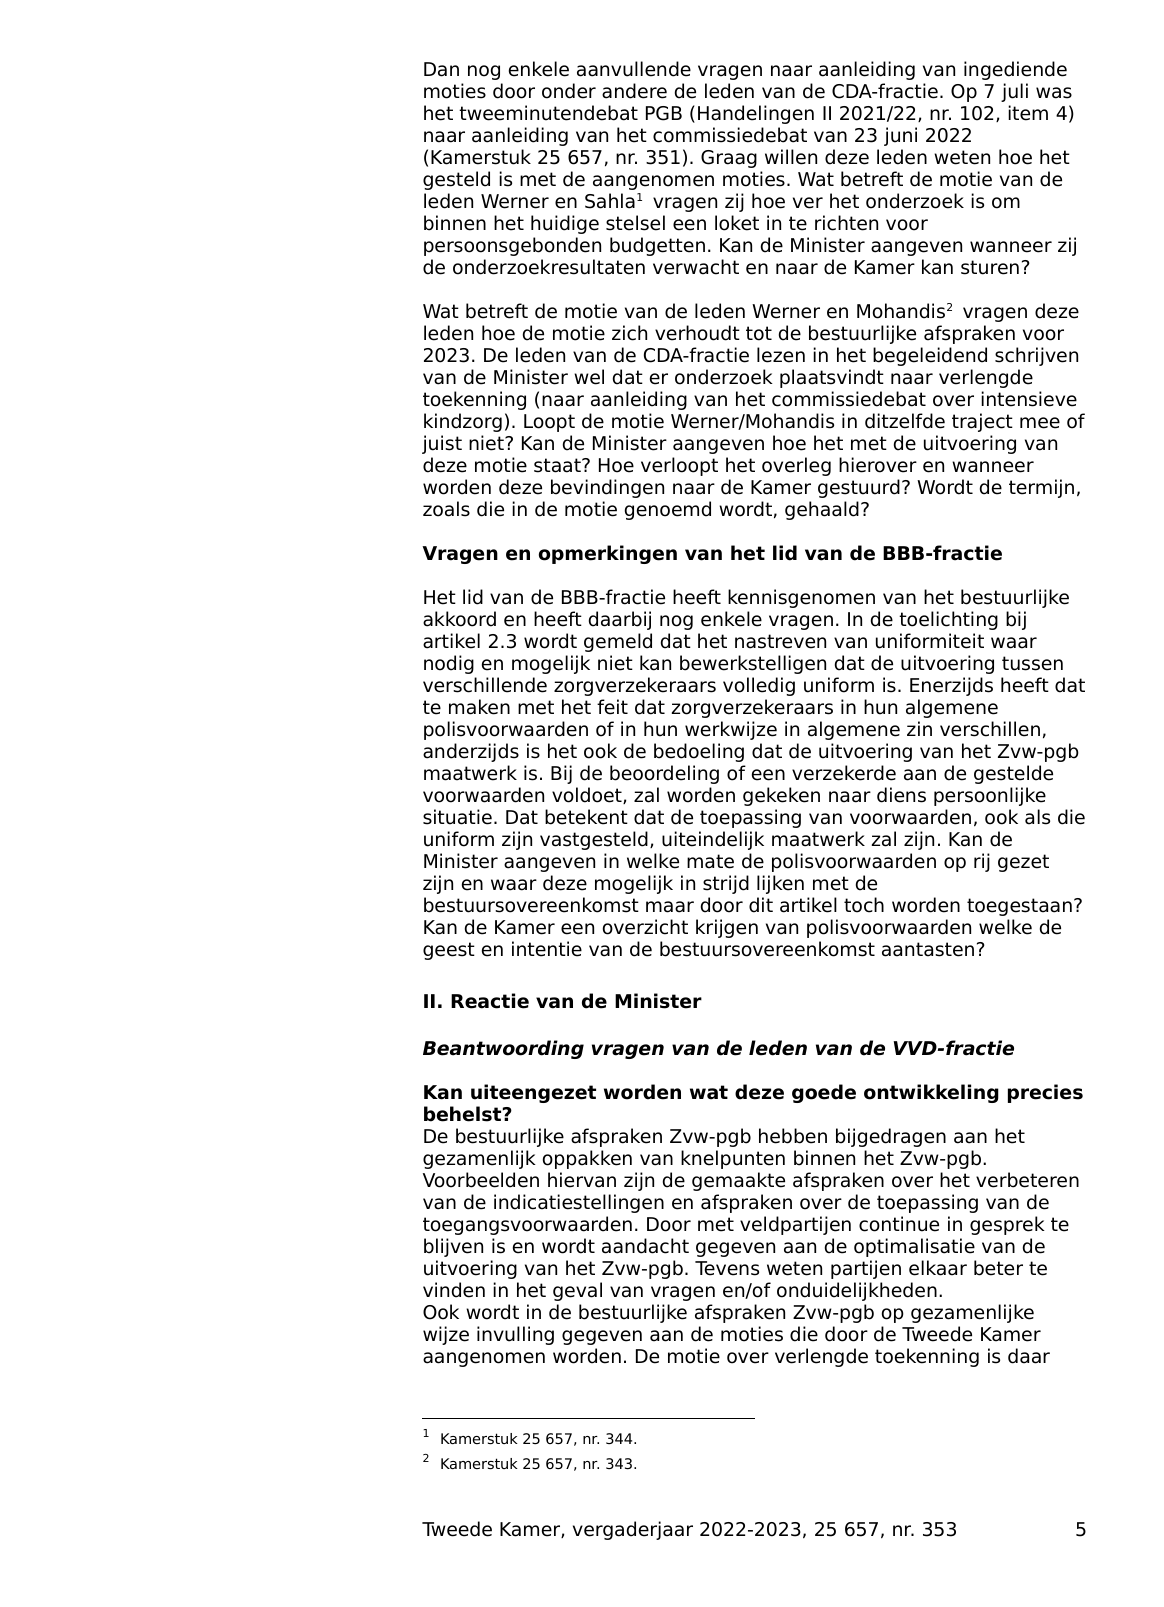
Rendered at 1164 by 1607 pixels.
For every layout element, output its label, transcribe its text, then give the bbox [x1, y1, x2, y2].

text Kamerstuk 25 657, nr. 343. [422, 1452, 1087, 1474]
text De bestuurlijke afspraken Zvw-pgb hebben bijgedragen aan het gezamenlijk oppakken van knelpunten binnen het Zvw-pgb. Voorbeelden hiervan zijn de gemaakte afspraken over het verbeteren van de indicatiestellingen en afspraken over de toepassing van de toegangsvoorwaarden. Door met veldpartijen continue in gesprek te blijven is en wordt aandacht gegeven aan de optimalisatie van de uitvoering van het Zvw-pgb. Tevens weten partijen elkaar beter te vinden in het geval van vragen en/of onduidelijkheden. [422, 1126, 1087, 1302]
text Kamerstuk 25 657, nr. 344. [422, 1427, 1087, 1449]
text Wat betreft de motie van de leden Werner en Mohandis vragen deze leden hoe de motie zich verhoudt tot de bestuurlijke afspraken voor 2023. De leden van de CDA-fractie lezen in het begeleidend schrijven van de Minister wel dat er onderzoek plaatsvindt naar verlengde toekenning (naar aanleiding van het commissiedebat over intensieve kindzorg). Loopt de motie Werner/Mohandis in ditzelfde traject mee of juist niet? Kan de Minister aangeven hoe het met de uitvoering van deze motie staat? Hoe verloopt het overleg hierover en wanneer worden deze bevindingen naar de Kamer gestuurd? Wordt de termijn, zoals die in de motie genoemd wordt, gehaald? [422, 301, 1087, 521]
subtitle Beantwoording vragen van de leden van de VVD-fractie [422, 1038, 1087, 1060]
text Ook wordt in de bestuurlijke afspraken Zvw-pgb op gezamenlijke wijze invulling gegeven aan de moties die door de Tweede Kamer aangenomen worden. De motie over verlengde toekenning is daar [422, 1302, 1087, 1368]
text Dan nog enkele aanvullende vragen naar aanleiding van ingediende moties door onder andere de leden van de CDA-fractie. Op 7 juli was het tweeminutendebat PGB (Handelingen II 2021/22, nr. 102, item 4) naar aanleiding van het commissiedebat van 23 juni 2022 (Kamerstuk 25 657, nr. 351). Graag willen deze leden weten hoe het gesteld is met de aangenomen moties. Wat betreft de motie van de leden Werner en Sahla vragen zij hoe ver het onderzoek is om binnen het huidige stelsel een loket in te richten voor persoonsgebonden budgetten. Kan de Minister aangeven wanneer zij de onderzoekresultaten verwacht en naar de Kamer kan sturen? [422, 59, 1087, 279]
text Het lid van de BBB-fractie heeft kennisgenomen van het bestuurlijke akkoord en heeft daarbij nog enkele vragen. In de toelichting bij artikel 2.3 wordt gemeld dat het nastreven van uniformiteit waar nodig en mogelijk niet kan bewerkstelligen dat de uitvoering tussen verschillende zorgverzekeraars volledig uniform is. Enerzijds heeft dat te maken met het feit dat zorgverzekeraars in hun algemene polisvoorwaarden of in hun werkwijze in algemene zin verschillen, anderzijds is het ook de bedoeling dat de uitvoering van het Zvw-pgb maatwerk is. Bij de beoordeling of een verzekerde aan de gestelde voorwaarden voldoet, zal worden gekeken naar diens persoonlijke situatie. Dat betekent dat de toepassing van voorwaarden, ook als die uniform zijn vastgesteld, uiteindelijk maatwerk zal zijn. Kan de Minister aangeven in welke mate de polisvoorwaarden op rij gezet zijn en waar deze mogelijk in strijd lijken met de bestuursovereenkomst maar door dit artikel toch worden toegestaan? Kan de Kamer een overzicht krijgen van polisvoorwaarden welke de geest en intentie van de bestuursovereenkomst aantasten? [422, 587, 1087, 961]
text Kan uiteengezet worden wat deze goede ontwikkeling precies behelst? [422, 1082, 1087, 1126]
subtitle Vragen en opmerkingen van het lid van de BBB-fractie [422, 543, 1087, 565]
subtitle II. Reactie van de Minister [422, 991, 1087, 1013]
